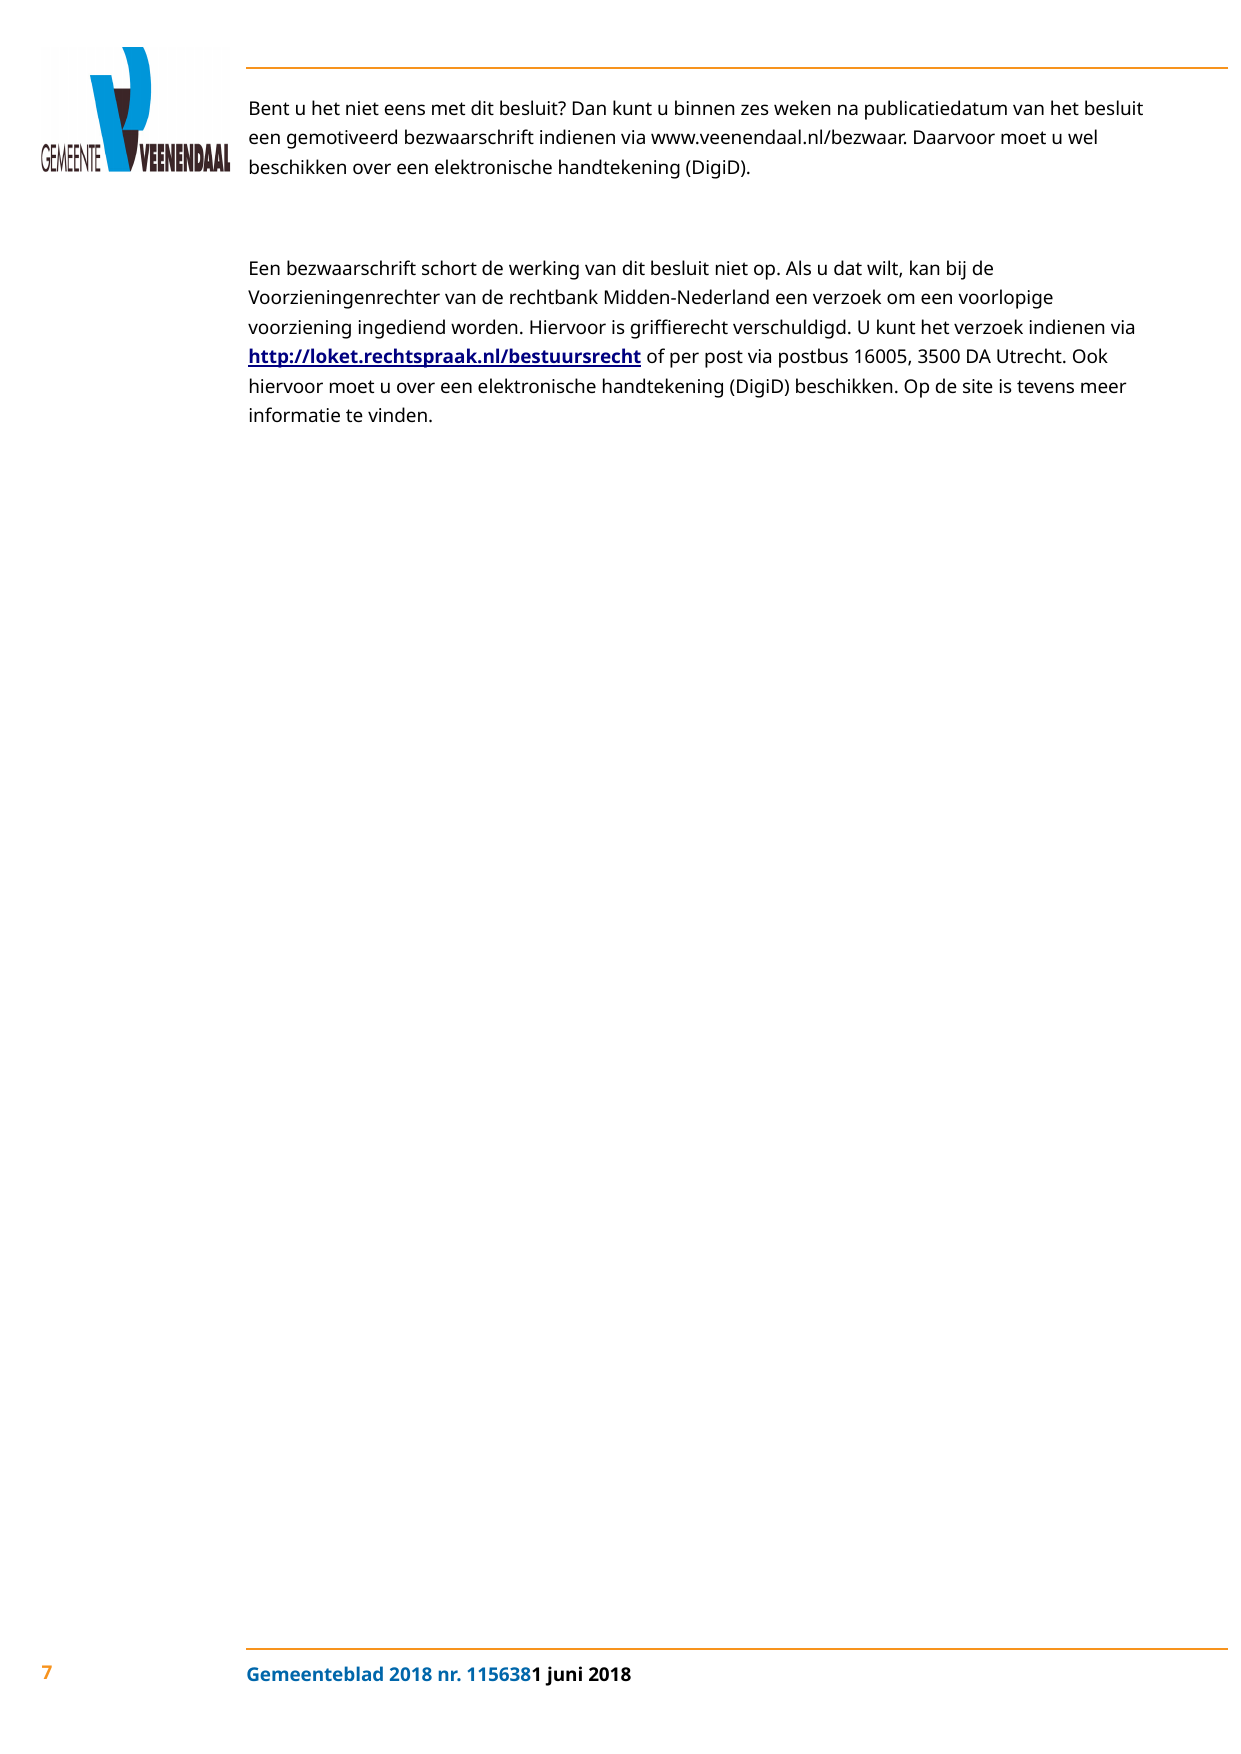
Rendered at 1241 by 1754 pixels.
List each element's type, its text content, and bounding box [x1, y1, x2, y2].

text Bent u het niet eens met dit besluit? Dan kunt u binnen zes weken na publicatiedatum van het besluit een gemotiveerd bezwaarschrift indienen via www.veenendaal.nl/bezwaar. Daarvoor moet u wel beschikken over een elektronische handtekening (DigiD). [248, 95, 1152, 180]
picture [123, 47, 231, 172]
picture [41, 47, 130, 172]
text Een bezwaarschrift schort de werking van dit besluit niet op. Als u dat wilt, kan bij de Voorzieningenrechter van de rechtbank Midden-Nederland een verzoek om een voorlopige voorziening ingediend worden. Hiervoor is griffierecht verschuldigd. U kunt het verzoek indienen via http://loket.rechtspraak.nl/bestuursrecht of per post via postbus 16005, 3500 DA Utrecht. Ook hiervoor moet u over een elektronische handtekening (DigiD) beschikken. Op de site is tevens meer informatie te vinden. [248, 255, 1152, 428]
